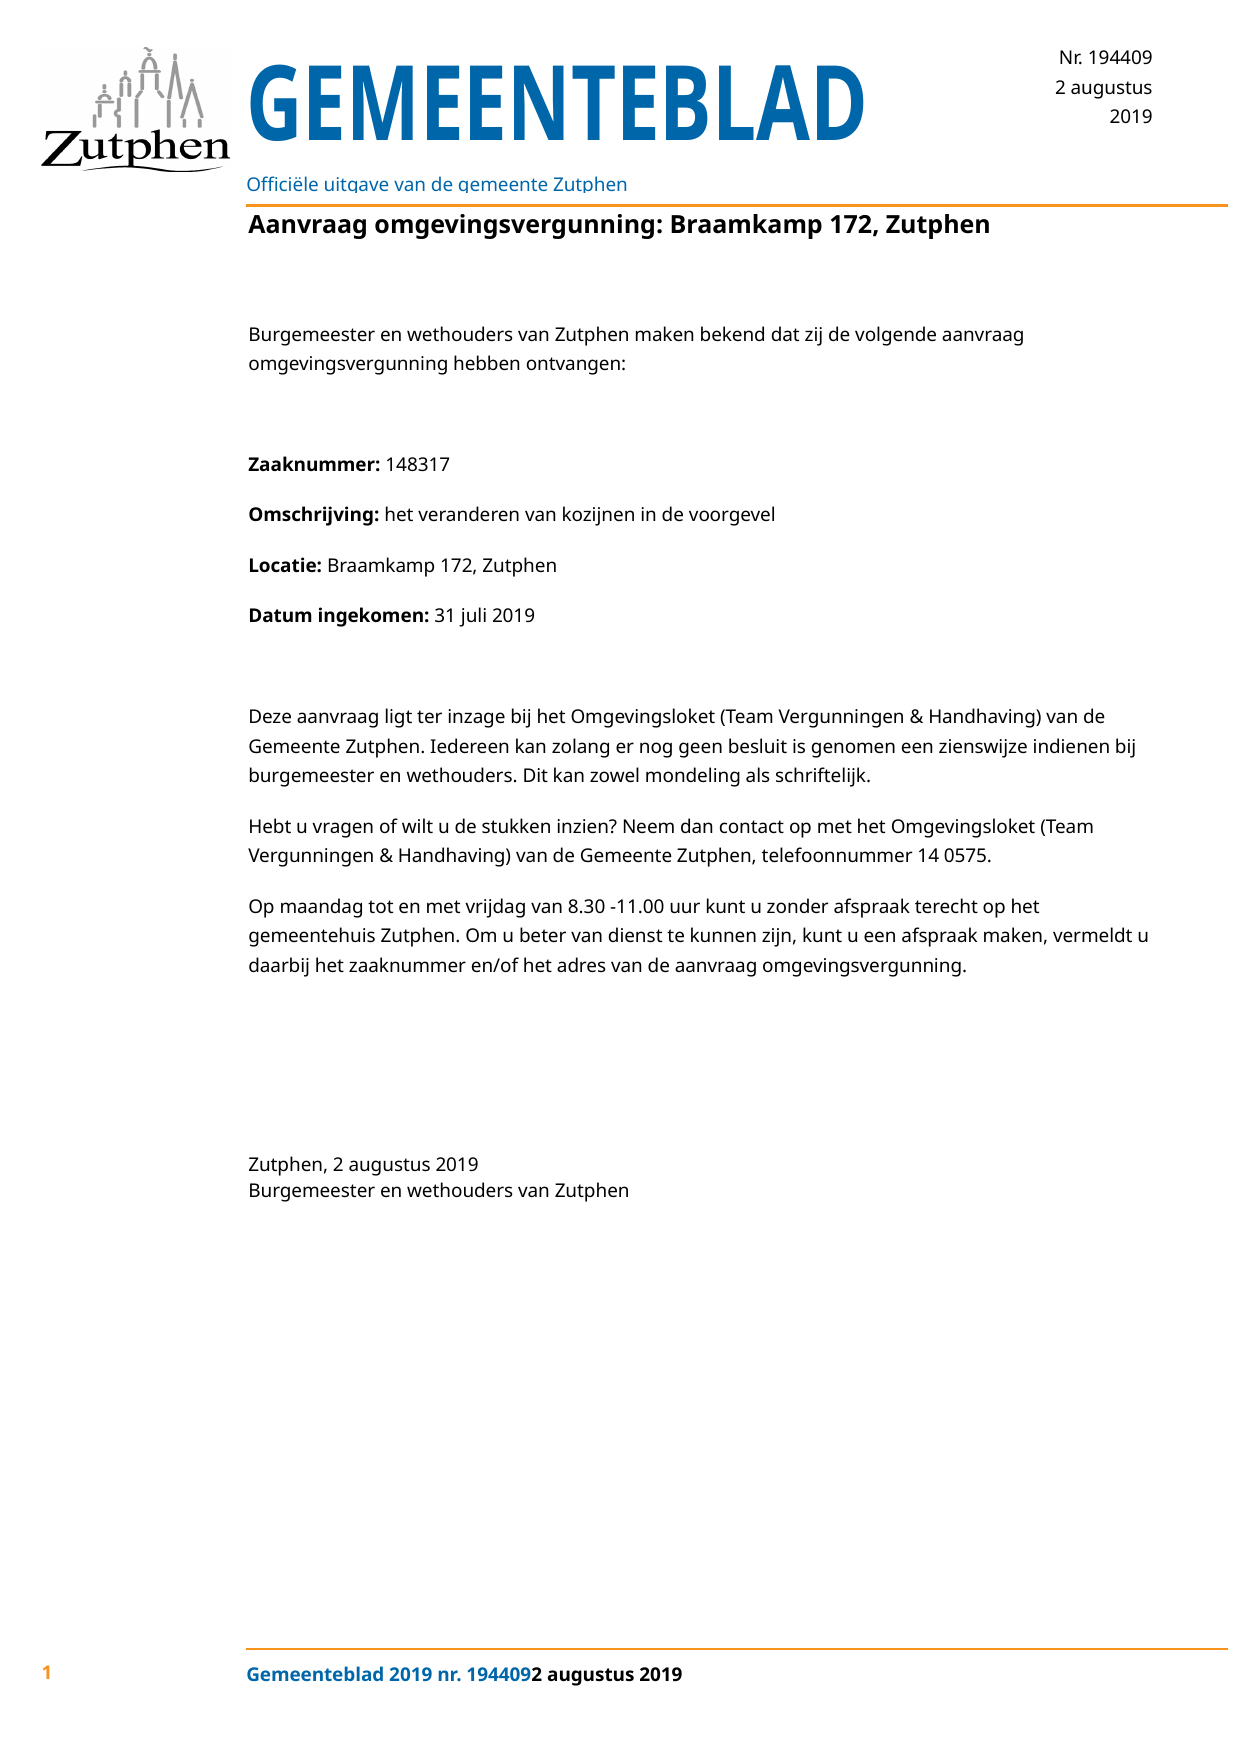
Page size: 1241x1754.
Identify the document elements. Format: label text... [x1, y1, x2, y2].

text Aanvraag omgevingsvergunning: Braamkamp 172, Zutphen [248, 207, 1152, 241]
text Burgemeester en wethouders van Zutphen [248, 1177, 1152, 1202]
text Omschrijving: het veranderen van kozijnen in de voorgevel [248, 502, 1152, 527]
text Op maandag tot en met vrijdag van 8.30 -11.00 uur kunt u zonder afspraak terecht op het gemeentehuis Zutphen. Om u beter van dienst te kunnen zijn, kunt u een afspraak maken, vermeldt u daarbij het zaaknummer en/of het adres van de aanvraag omgevingsvergunning. [248, 893, 1152, 978]
text Locatie: Braamkamp 172, Zutphen [248, 552, 1152, 578]
text Zaaknummer: 148317 [248, 451, 1152, 477]
picture [41, 47, 231, 172]
text Deze aanvraag ligt ter inzage bij het Omgevingsloket (Team Vergunningen & Handhaving) van de Gemeente Zutphen. Iedereen kan zolang er nog geen besluit is genomen een zienswijze indienen bij burgemeester en wethouders. Dit kan zowel mondeling als schriftelijk. [248, 703, 1152, 788]
text Datum ingekomen: 31 juli 2019 [248, 602, 1152, 628]
text Burgemeester en wethouders van Zutphen maken bekend dat zij de volgende aanvraag omgevingsvergunning hebben ontvangen: [248, 321, 1152, 376]
text Zutphen, 2 augustus 2019 [248, 1151, 1152, 1177]
text Hebt u vragen of wilt u de stukken inzien? Neem dan contact op met het Omgevingsloket (Team Vergunningen & Handhaving) van de Gemeente Zutphen, telefoonnummer 14 0575. [248, 813, 1152, 868]
